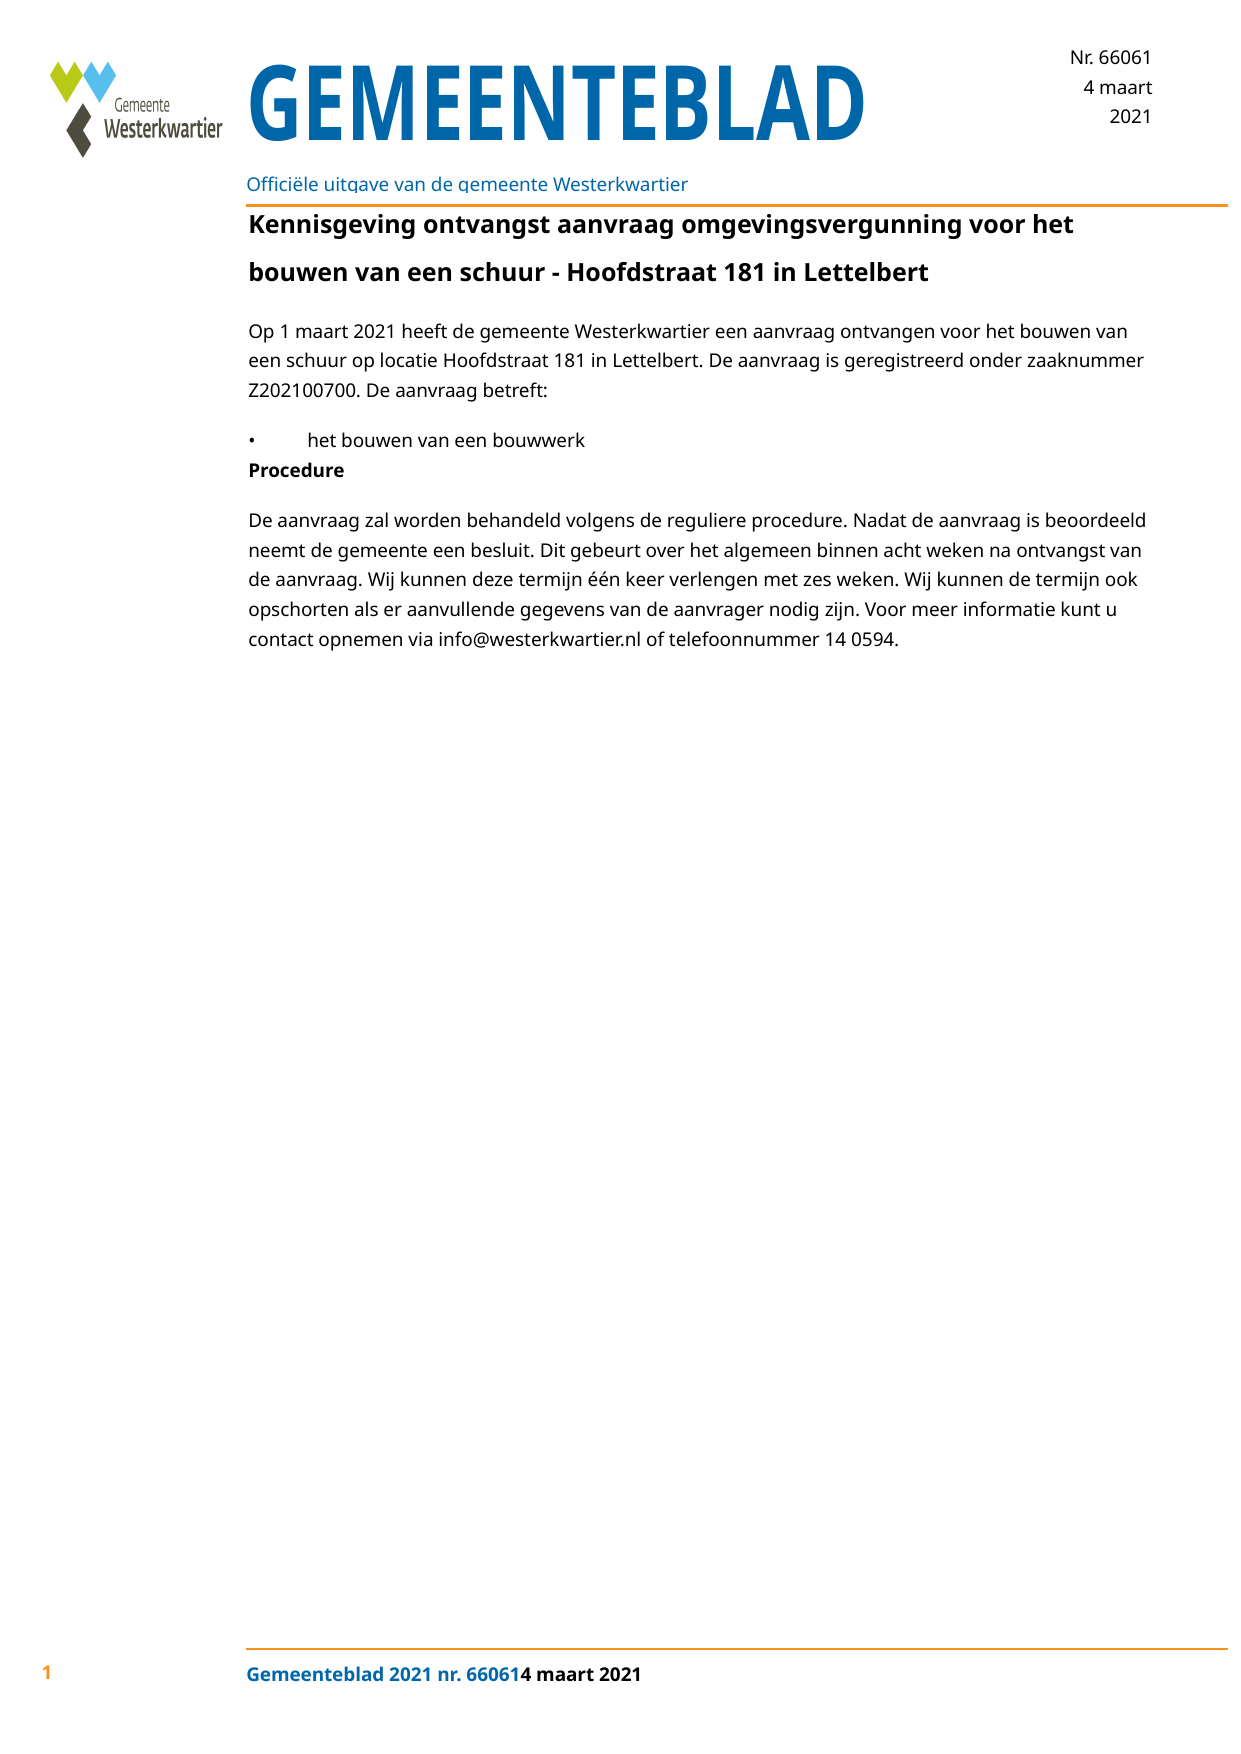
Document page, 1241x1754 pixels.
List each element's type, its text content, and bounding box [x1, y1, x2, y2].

text Procedure [248, 457, 1152, 483]
text De aanvraag zal worden behandeld volgens de reguliere procedure. Nadat de aanvraag is beoordeeld neemt de gemeente een besluit. Dit gebeurt over het algemeen binnen acht weken na ontvangst van de aanvraag. Wij kunnen deze termijn één keer verlengen met zes weken. Wij kunnen de termijn ook opschorten als er aanvullende gegevens van de aanvrager nodig zijn. Voor meer informatie kunt u contact opnemen via info@westerkwartier.nl of telefoonnummer 14 0594. [248, 507, 1152, 652]
text Op 1 maart 2021 heeft de gemeente Westerkwartier een aanvraag ontvangen voor het bouwen van een schuur op locatie Hoofdstraat 181 in Lettelbert. De aanvraag is geregistreerd onder zaaknummer Z202100700. De aanvraag betreft: [248, 318, 1152, 403]
text Kennisgeving ontvangst aanvraag omgevingsvergunning voor het bouwen van een schuur - Hoofdstraat 181 in Lettelbert [248, 207, 1152, 288]
picture [41, 47, 231, 172]
list het bouwen van een bouwwerk [248, 427, 1152, 453]
